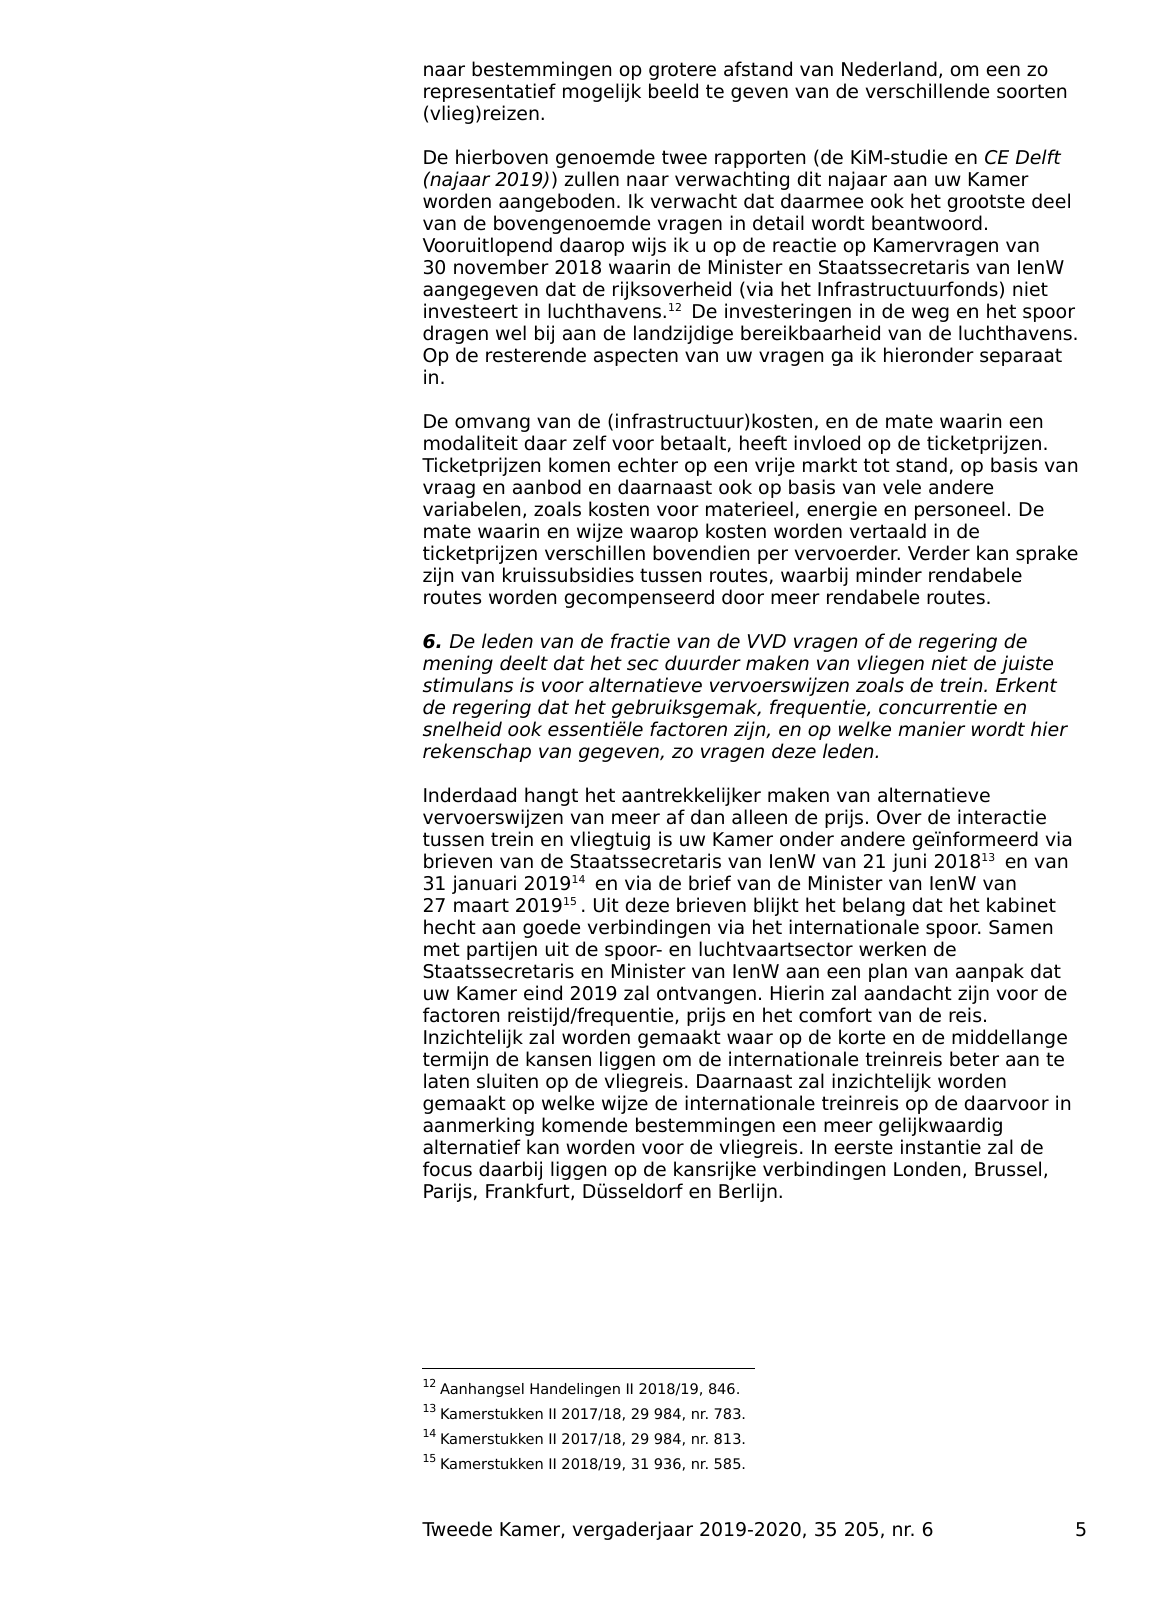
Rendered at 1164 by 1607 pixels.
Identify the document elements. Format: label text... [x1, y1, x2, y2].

text Inderdaad hangt het aantrekkelijker maken van alternatieve vervoerswijzen van meer af dan alleen de prijs. Over de interactie tussen trein en vliegtuig is uw Kamer onder andere geïnformeerd via brieven van de Staatssecretaris van IenW van 21 juni 2018 en van 31 januari 2019 en via de brief van de Minister van IenW van 27 maart 2019. Uit deze brieven blijkt het belang dat het kabinet hecht aan goede verbindingen via het internationale spoor. Samen met partijen uit de spoor- en luchtvaartsector werken de Staatssecretaris en Minister van IenW aan een plan van aanpak dat uw Kamer eind 2019 zal ontvangen. Hierin zal aandacht zijn voor de factoren reistijd/frequentie, prijs en het comfort van de reis. Inzichtelijk zal worden gemaakt waar op de korte en de middellange termijn de kansen liggen om de internationale treinreis beter aan te laten sluiten op de vliegreis. Daarnaast zal inzichtelijk worden gemaakt op welke wijze de internationale treinreis op de daarvoor in aanmerking komende bestemmingen een meer gelijkwaardig alternatief kan worden voor de vliegreis. In eerste instantie zal de focus daarbij liggen op de kansrijke verbindingen Londen, Brussel, Parijs, Frankfurt, Düsseldorf en Berlijn. [422, 785, 1087, 1203]
text De omvang van de (infrastructuur)kosten, en de mate waarin een modaliteit daar zelf voor betaalt, heeft invloed op de ticketprijzen. Ticketprijzen komen echter op een vrije markt tot stand, op basis van vraag en aanbod en daarnaast ook op basis van vele andere variabelen, zoals kosten voor materieel, energie en personeel. De mate waarin en wijze waarop kosten worden vertaald in de ticketprijzen verschillen bovendien per vervoerder. Verder kan sprake zijn van kruissubsidies tussen routes, waarbij minder rendabele routes worden gecompenseerd door meer rendabele routes. [422, 411, 1087, 609]
text naar bestemmingen op grotere afstand van Nederland, om een zo representatief mogelijk beeld te geven van de verschillende soorten (vlieg)reizen. [422, 59, 1087, 125]
text De hierboven genoemde twee rapporten (de KiM-studie en CE Delft (najaar 2019)) zullen naar verwachting dit najaar aan uw Kamer worden aangeboden. Ik verwacht dat daarmee ook het grootste deel van de bovengenoemde vragen in detail wordt beantwoord. Vooruitlopend daarop wijs ik u op de reactie op Kamervragen van 30 november 2018 waarin de Minister en Staatssecretaris van IenW aangegeven dat de rijksoverheid (via het Infrastructuurfonds) niet investeert in luchthavens. De investeringen in de weg en het spoor dragen wel bij aan de landzijdige bereikbaarheid van de luchthavens. Op de resterende aspecten van uw vragen ga ik hieronder separaat in. [422, 147, 1087, 389]
text Kamerstukken II 2017/18, 29 984, nr. 813. [422, 1427, 1087, 1449]
subtitle 6. De leden van de fractie van de VVD vragen of de regering de mening deelt dat het sec duurder maken van vliegen niet de juiste stimulans is voor alternatieve vervoerswijzen zoals de trein. Erkent de regering dat het gebruiksgemak, frequentie, concurrentie en snelheid ook essentiële factoren zijn, en op welke manier wordt hier rekenschap van gegeven, zo vragen deze leden. [422, 631, 1087, 763]
text Aanhangsel Handelingen II 2018/19, 846. [422, 1377, 1087, 1399]
text Kamerstukken II 2018/19, 31 936, nr. 585. [422, 1452, 1087, 1474]
text Kamerstukken II 2017/18, 29 984, nr. 783. [422, 1402, 1087, 1424]
